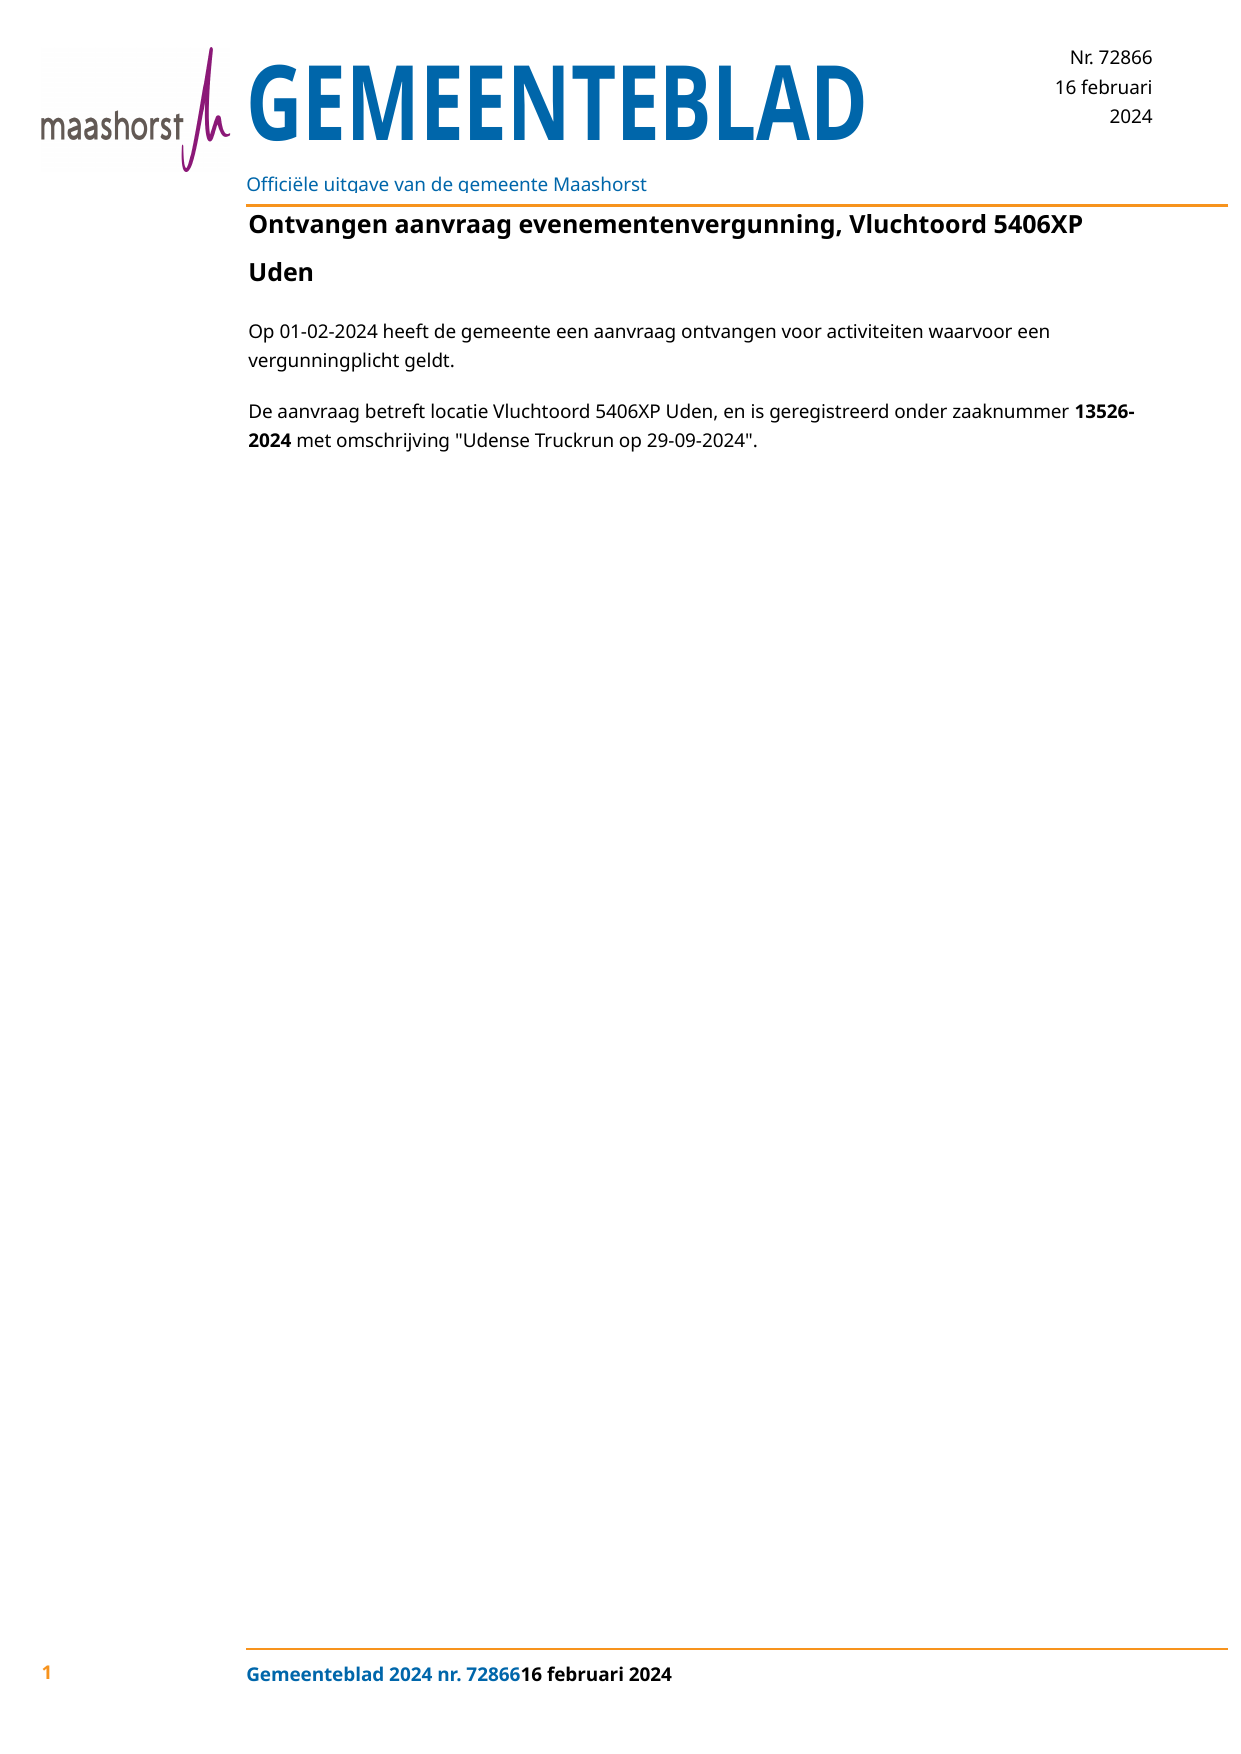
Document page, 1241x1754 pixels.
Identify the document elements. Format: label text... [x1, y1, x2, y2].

text De aanvraag betreft locatie Vluchtoord 5406XP Uden, en is geregistreerd onder zaaknummer 13526-2024 met omschrijving "Udense Truckrun op 29-09-2024". [248, 398, 1152, 453]
picture [41, 47, 231, 172]
text Op 01-02-2024 heeft de gemeente een aanvraag ontvangen voor activiteiten waarvoor een vergunningplicht geldt. [248, 318, 1152, 373]
text Ontvangen aanvraag evenementenvergunning, Vluchtoord 5406XP Uden [248, 207, 1152, 288]
